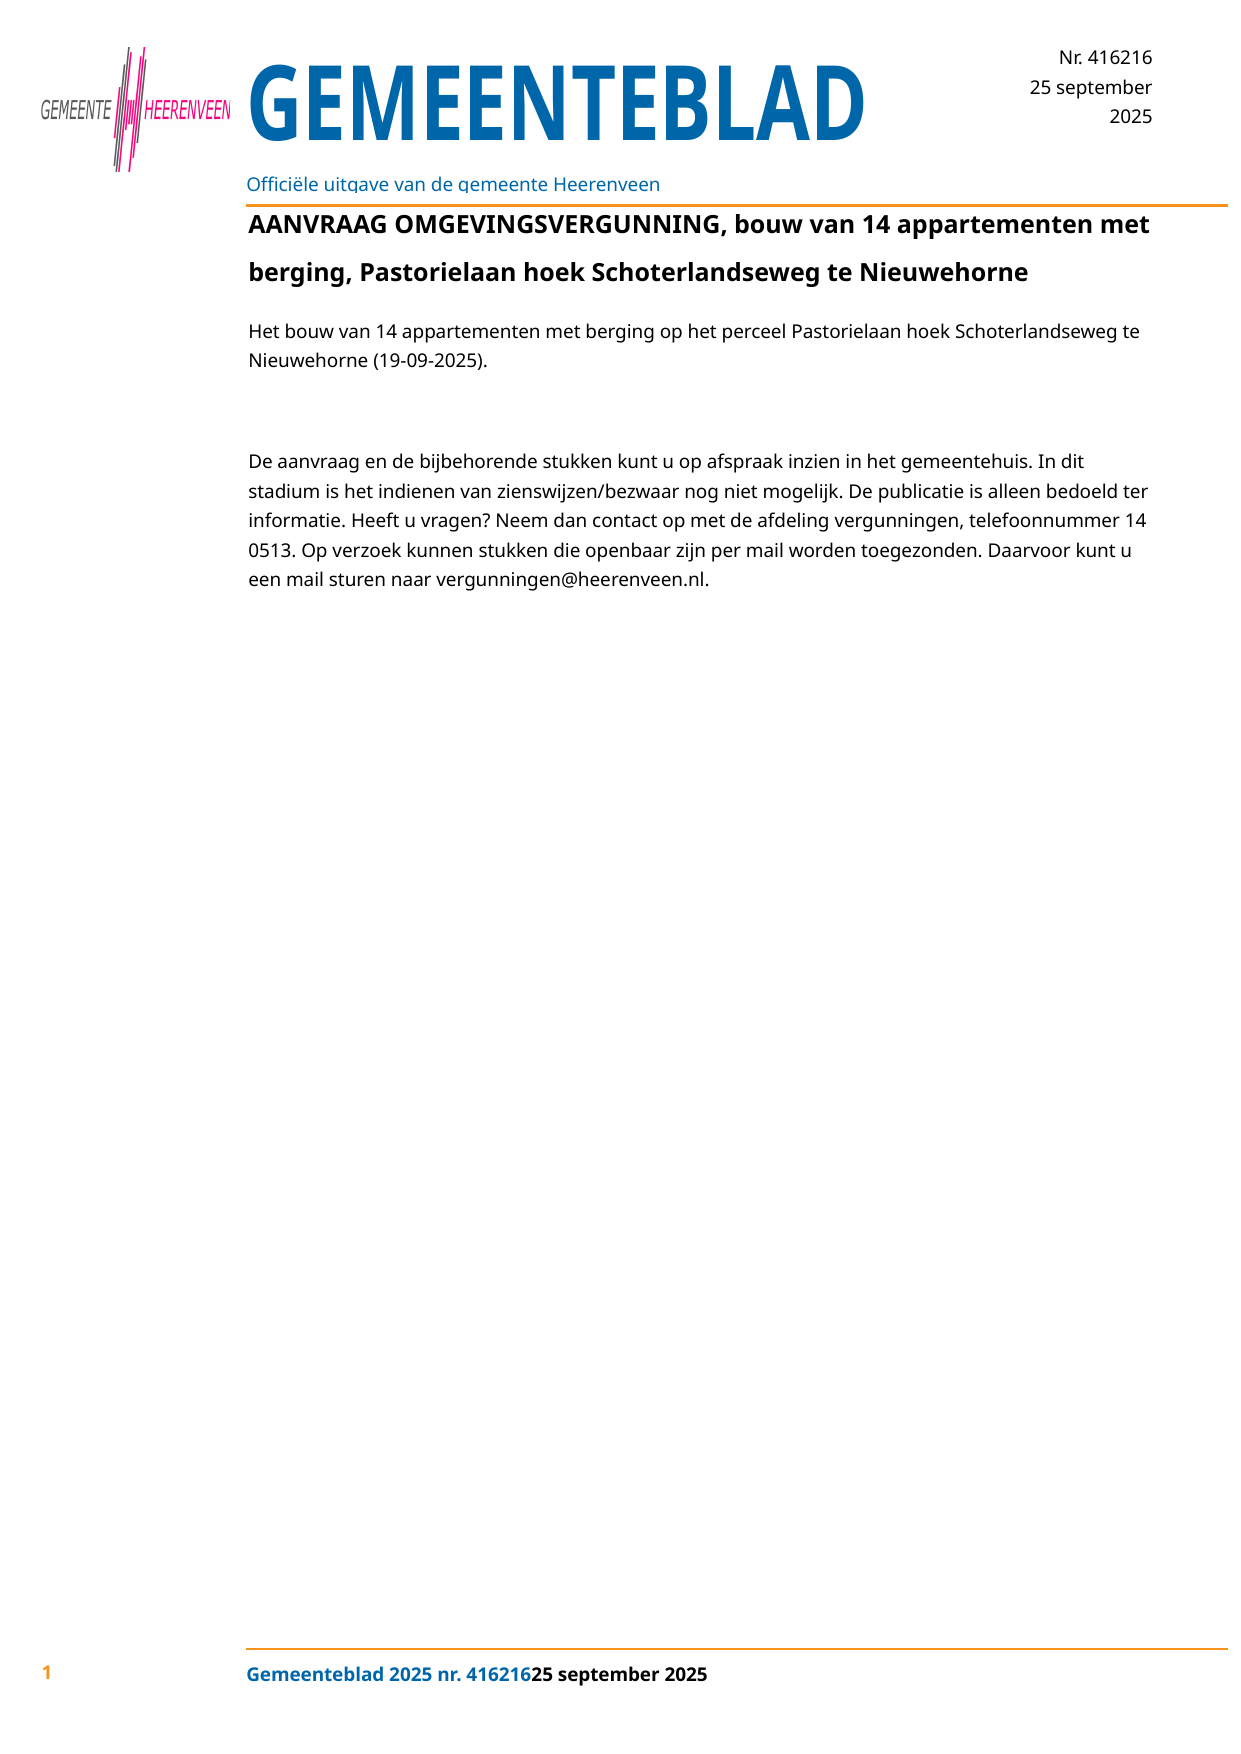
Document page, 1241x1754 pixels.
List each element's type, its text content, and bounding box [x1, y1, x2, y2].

text De aanvraag en de bijbehorende stukken kunt u op afspraak inzien in het gemeentehuis. In dit stadium is het indienen van zienswijzen/bezwaar nog niet mogelijk. De publicatie is alleen bedoeld ter informatie. Heeft u vragen? Neem dan contact op met de afdeling vergunningen, telefoonnummer 14 0513. Op verzoek kunnen stukken die openbaar zijn per mail worden toegezonden. Daarvoor kunt u een mail sturen naar vergunningen@heerenveen.nl. [248, 448, 1152, 592]
text Het bouw van 14 appartementen met berging op het perceel Pastorielaan hoek Schoterlandseweg te Nieuwehorne (19-09-2025). [248, 318, 1152, 373]
text AANVRAAG OMGEVINGSVERGUNNING, bouw van 14 appartementen met berging, Pastorielaan hoek Schoterlandseweg te Nieuwehorne [248, 207, 1152, 288]
picture [41, 47, 231, 172]
